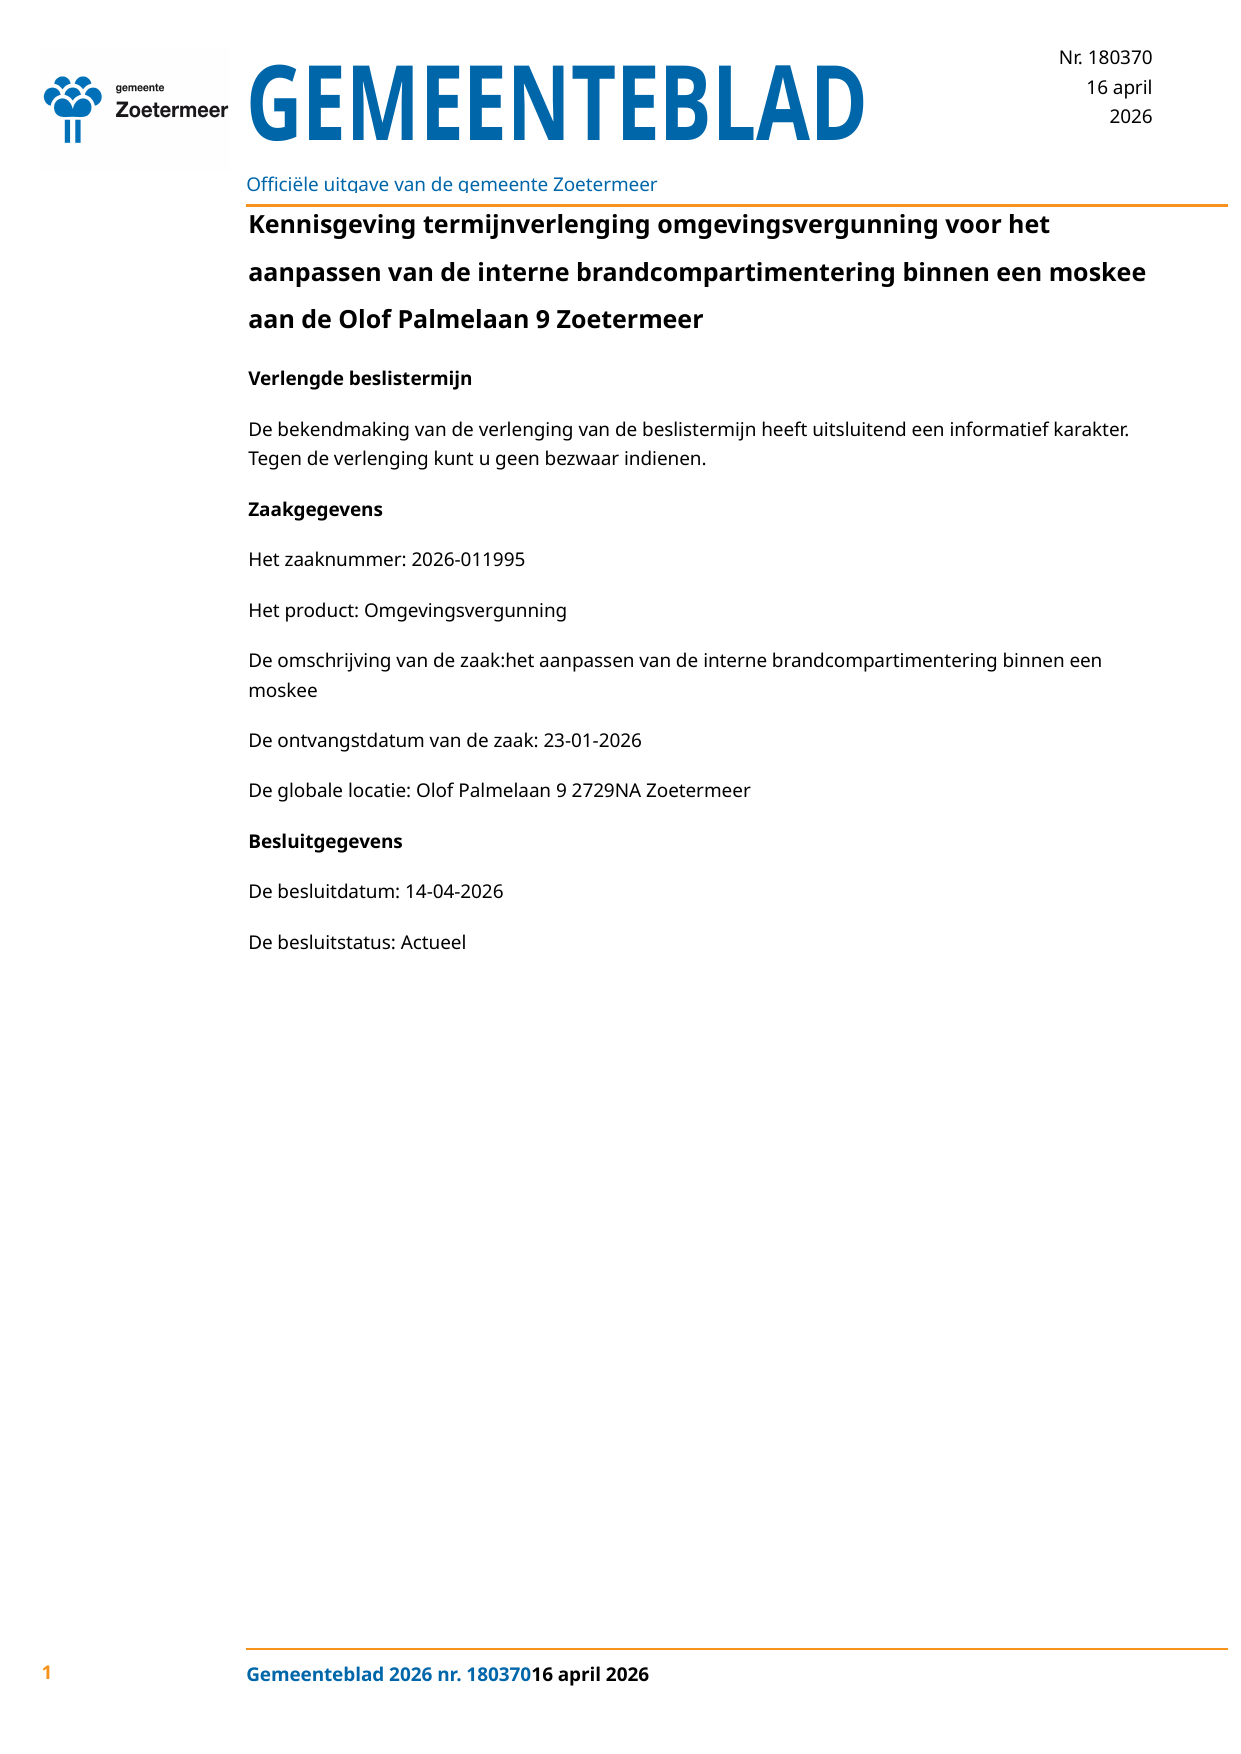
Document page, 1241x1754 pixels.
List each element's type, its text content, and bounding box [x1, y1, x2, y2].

text Besluitgegevens [248, 828, 1152, 854]
text Het product: Omgevingsvergunning [248, 597, 1152, 622]
text Verlengde beslistermijn [248, 366, 1152, 391]
text Zaakgegevens [248, 496, 1152, 522]
picture [41, 47, 231, 172]
text De besluitstatus: Actueel [248, 929, 1152, 954]
text De bekendmaking van de verlenging van de beslistermijn heeft uitsluitend een informatief karakter. Tegen de verlenging kunt u geen bezwaar indienen. [248, 416, 1152, 471]
text De ontvangstdatum van de zaak: 23-01-2026 [248, 727, 1152, 753]
text Kennisgeving termijnverlenging omgevingsvergunning voor het aanpassen van de interne brandcompartimentering binnen een moskee aan de Olof Palmelaan 9 Zoetermeer [248, 207, 1152, 336]
text De globale locatie: Olof Palmelaan 9 2729NA Zoetermeer [248, 778, 1152, 803]
text De besluitdatum: 14-04-2026 [248, 878, 1152, 904]
text De omschrijving van de zaak:het aanpassen van de interne brandcompartimentering binnen een moskee [248, 647, 1152, 702]
text Het zaaknummer: 2026-011995 [248, 546, 1152, 572]
